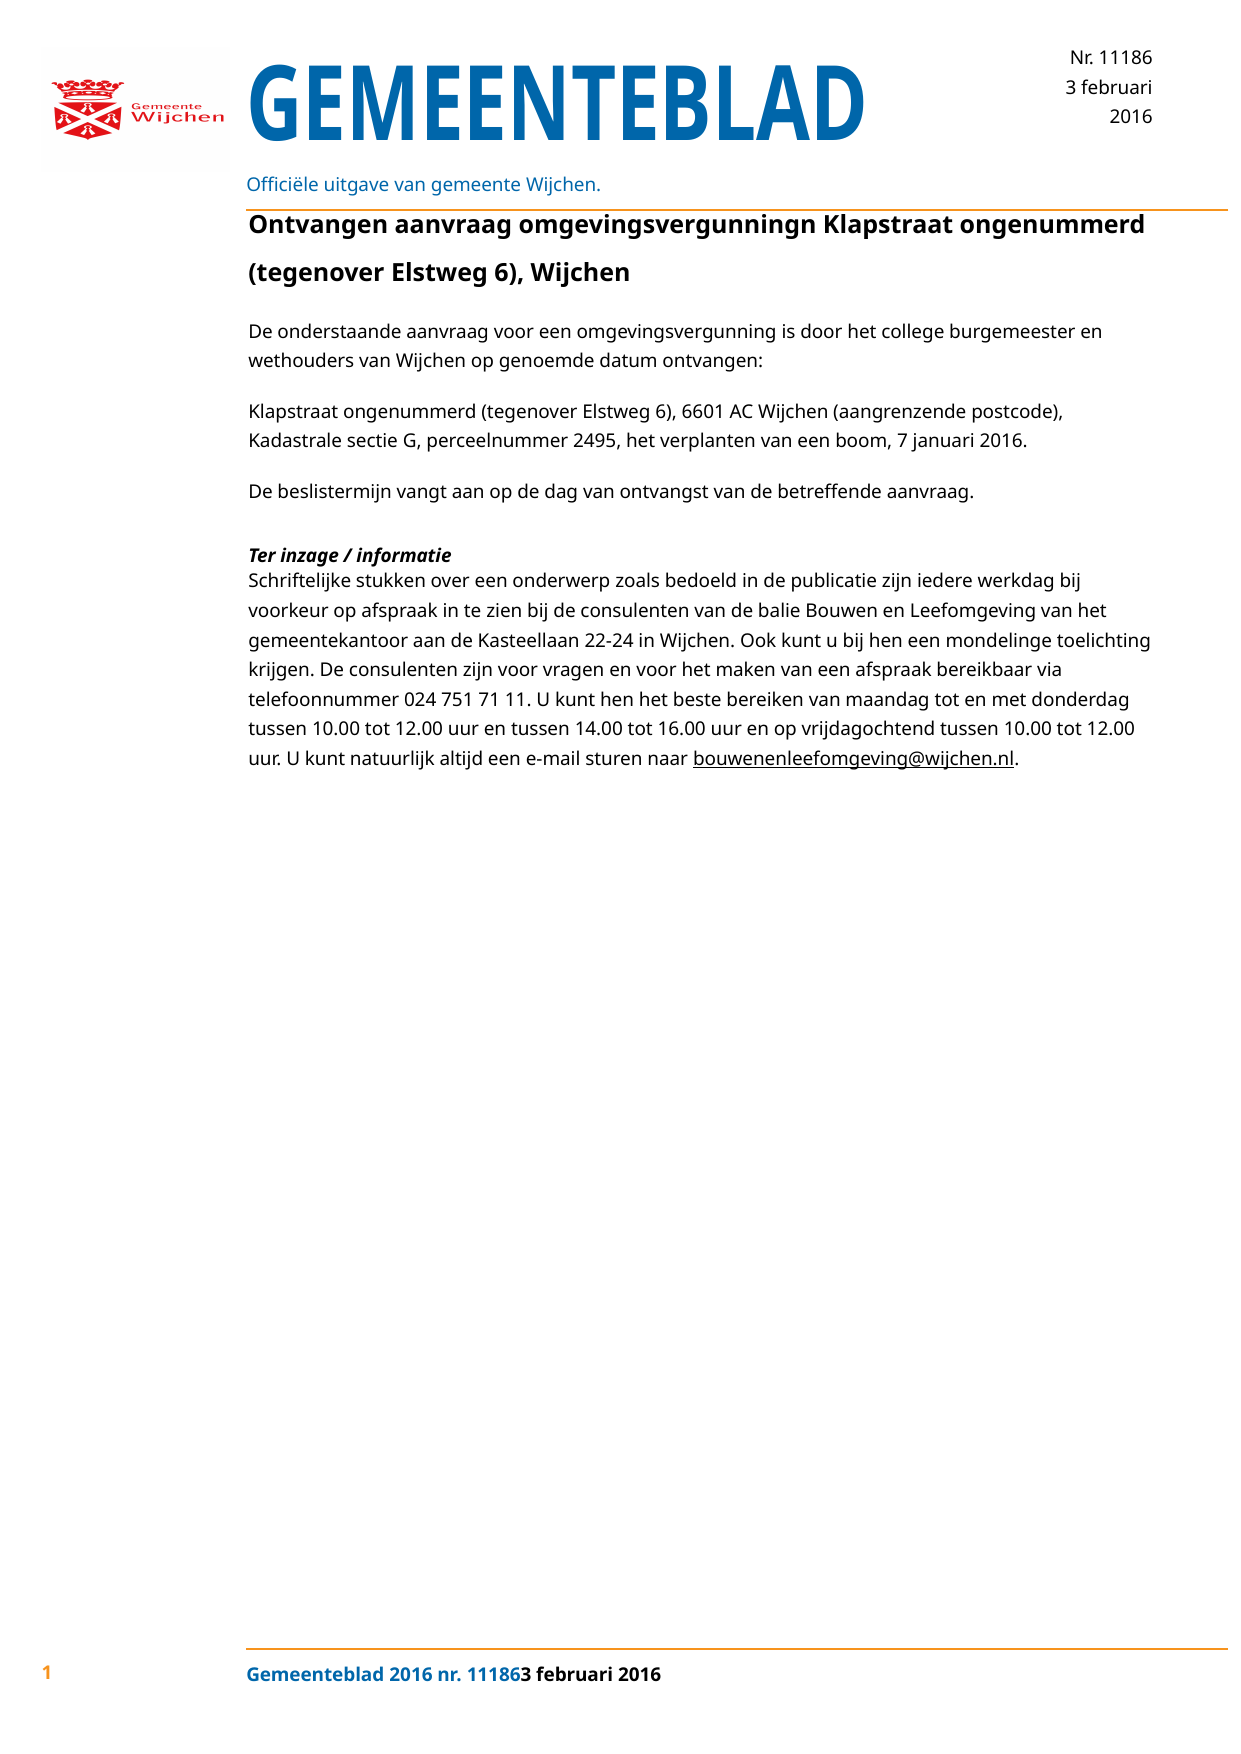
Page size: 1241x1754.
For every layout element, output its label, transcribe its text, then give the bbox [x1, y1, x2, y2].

text Schriftelijke stukken over een onderwerp zoals bedoeld in de publicatie zijn iedere werkdag bij voorkeur op afspraak in te zien bij de consulenten van de balie Bouwen en Leefomgeving van het gemeentekantoor aan de Kasteellaan 22-24 in Wijchen. Ook kunt u bij hen een mondelinge toelichting krijgen. De consulenten zijn voor vragen en voor het maken van een afspraak bereikbaar via telefoonnummer 024 751 71 11. U kunt hen het beste bereiken van maandag tot en met donderdag tussen 10.00 tot 12.00 uur en tussen 14.00 tot 16.00 uur en op vrijdagochtend tussen 10.00 tot 12.00 uur. U kunt natuurlijk altijd een e-mail sturen naar bouwenenleefomgeving@wijchen.nl. [248, 568, 1152, 771]
text De onderstaande aanvraag voor een omgevingsvergunning is door het college burgemeester en wethouders van Wijchen op genoemde datum ontvangen: [248, 318, 1152, 373]
text Klapstraat ongenummerd (tegenover Elstweg 6), 6601 AC Wijchen (aangrenzende postcode), Kadastrale sectie G, perceelnummer 2495, het verplanten van een boom, 7 januari 2016. [248, 398, 1152, 453]
text De beslistermijn vangt aan op de dag van ontvangst van de betreffende aanvraag. [248, 478, 1152, 504]
text Ter inzage / informatie [248, 542, 1152, 568]
text Ontvangen aanvraag omgevingsvergunningn Klapstraat ongenummerd (tegenover Elstweg 6), Wijchen [248, 211, 1152, 288]
picture [41, 47, 231, 172]
